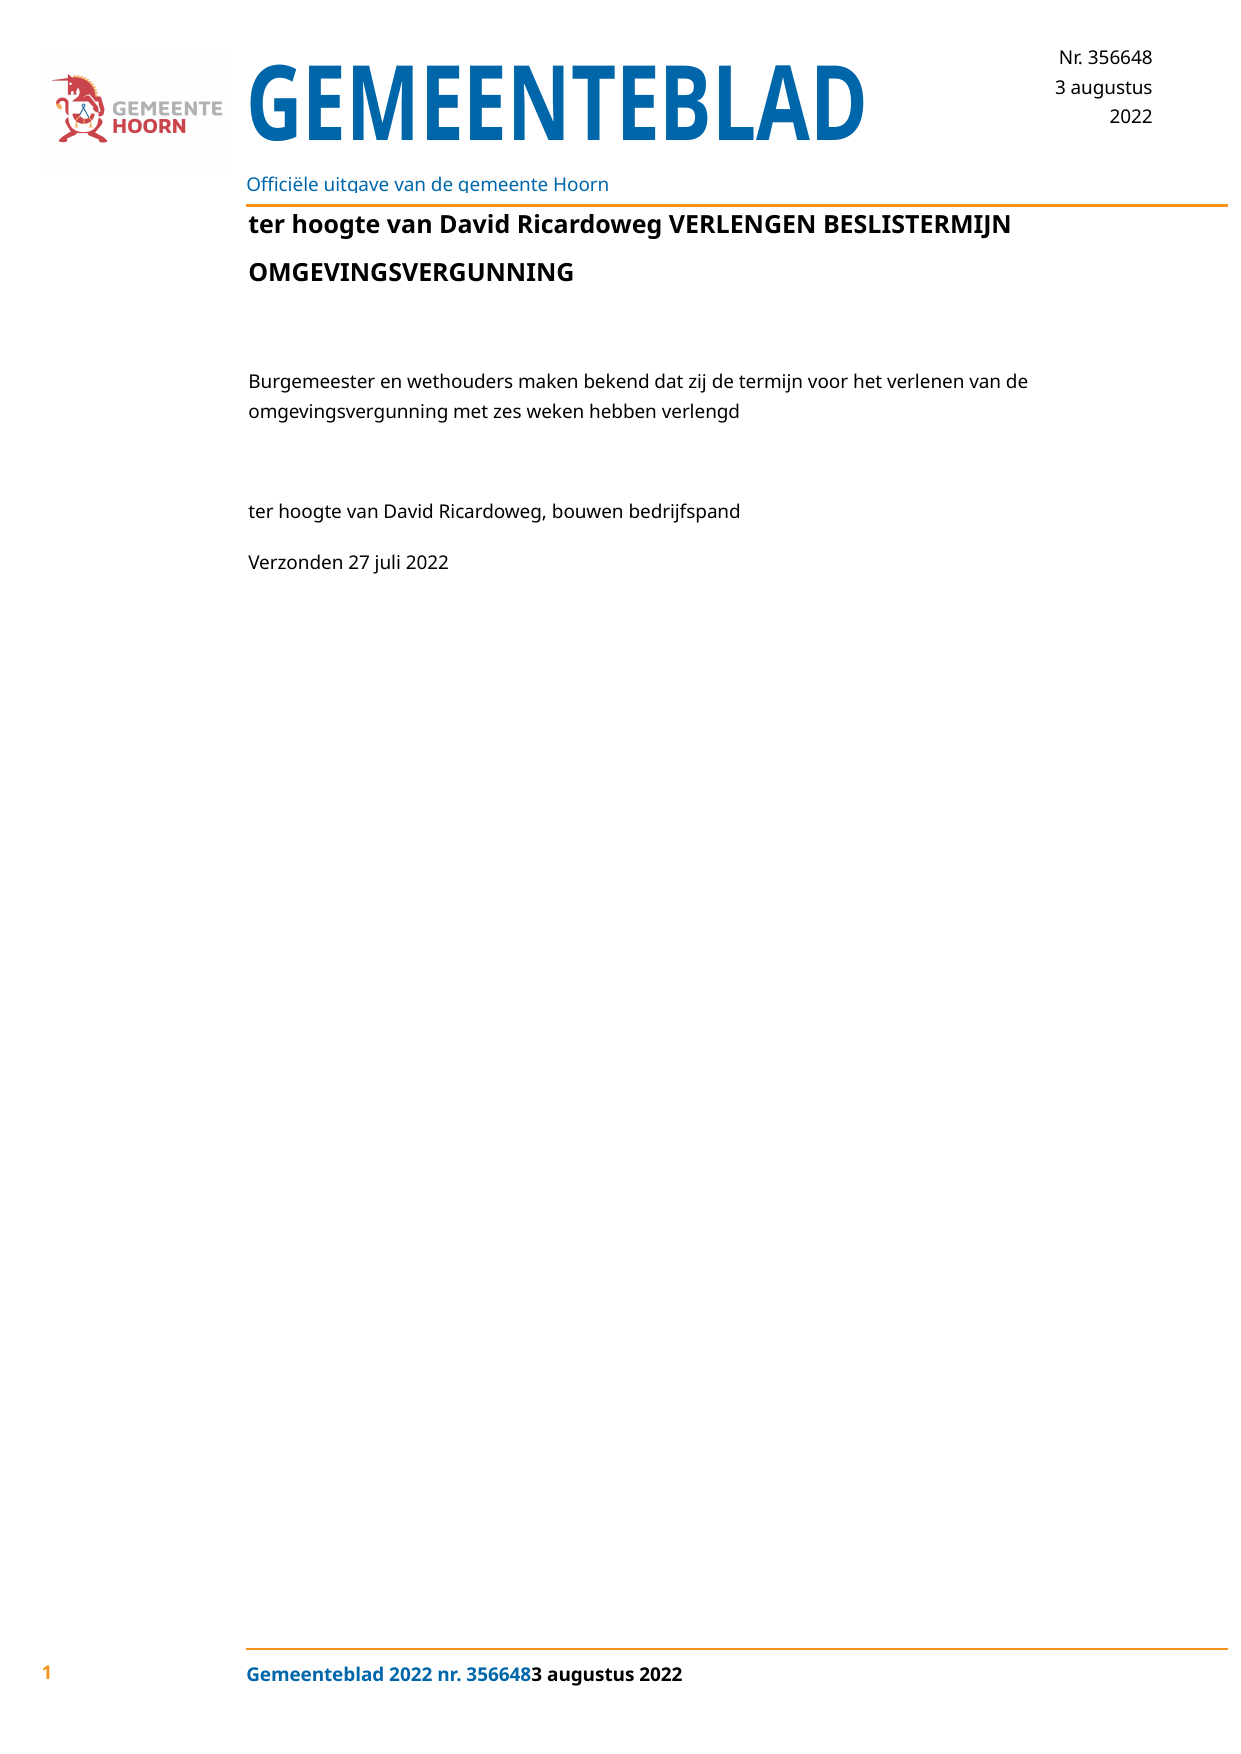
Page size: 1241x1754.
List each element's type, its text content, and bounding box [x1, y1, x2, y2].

text ter hoogte van David Ricardoweg, bouwen bedrijfspand [248, 499, 1152, 524]
picture [41, 47, 231, 172]
text ter hoogte van David Ricardoweg VERLENGEN BESLISTERMIJN OMGEVINGSVERGUNNING [248, 207, 1152, 288]
text Verzonden 27 juli 2022 [248, 549, 1152, 575]
text Burgemeester en wethouders maken bekend dat zij de termijn voor het verlenen van de omgevingsvergunning met zes weken hebben verlengd [248, 368, 1152, 424]
